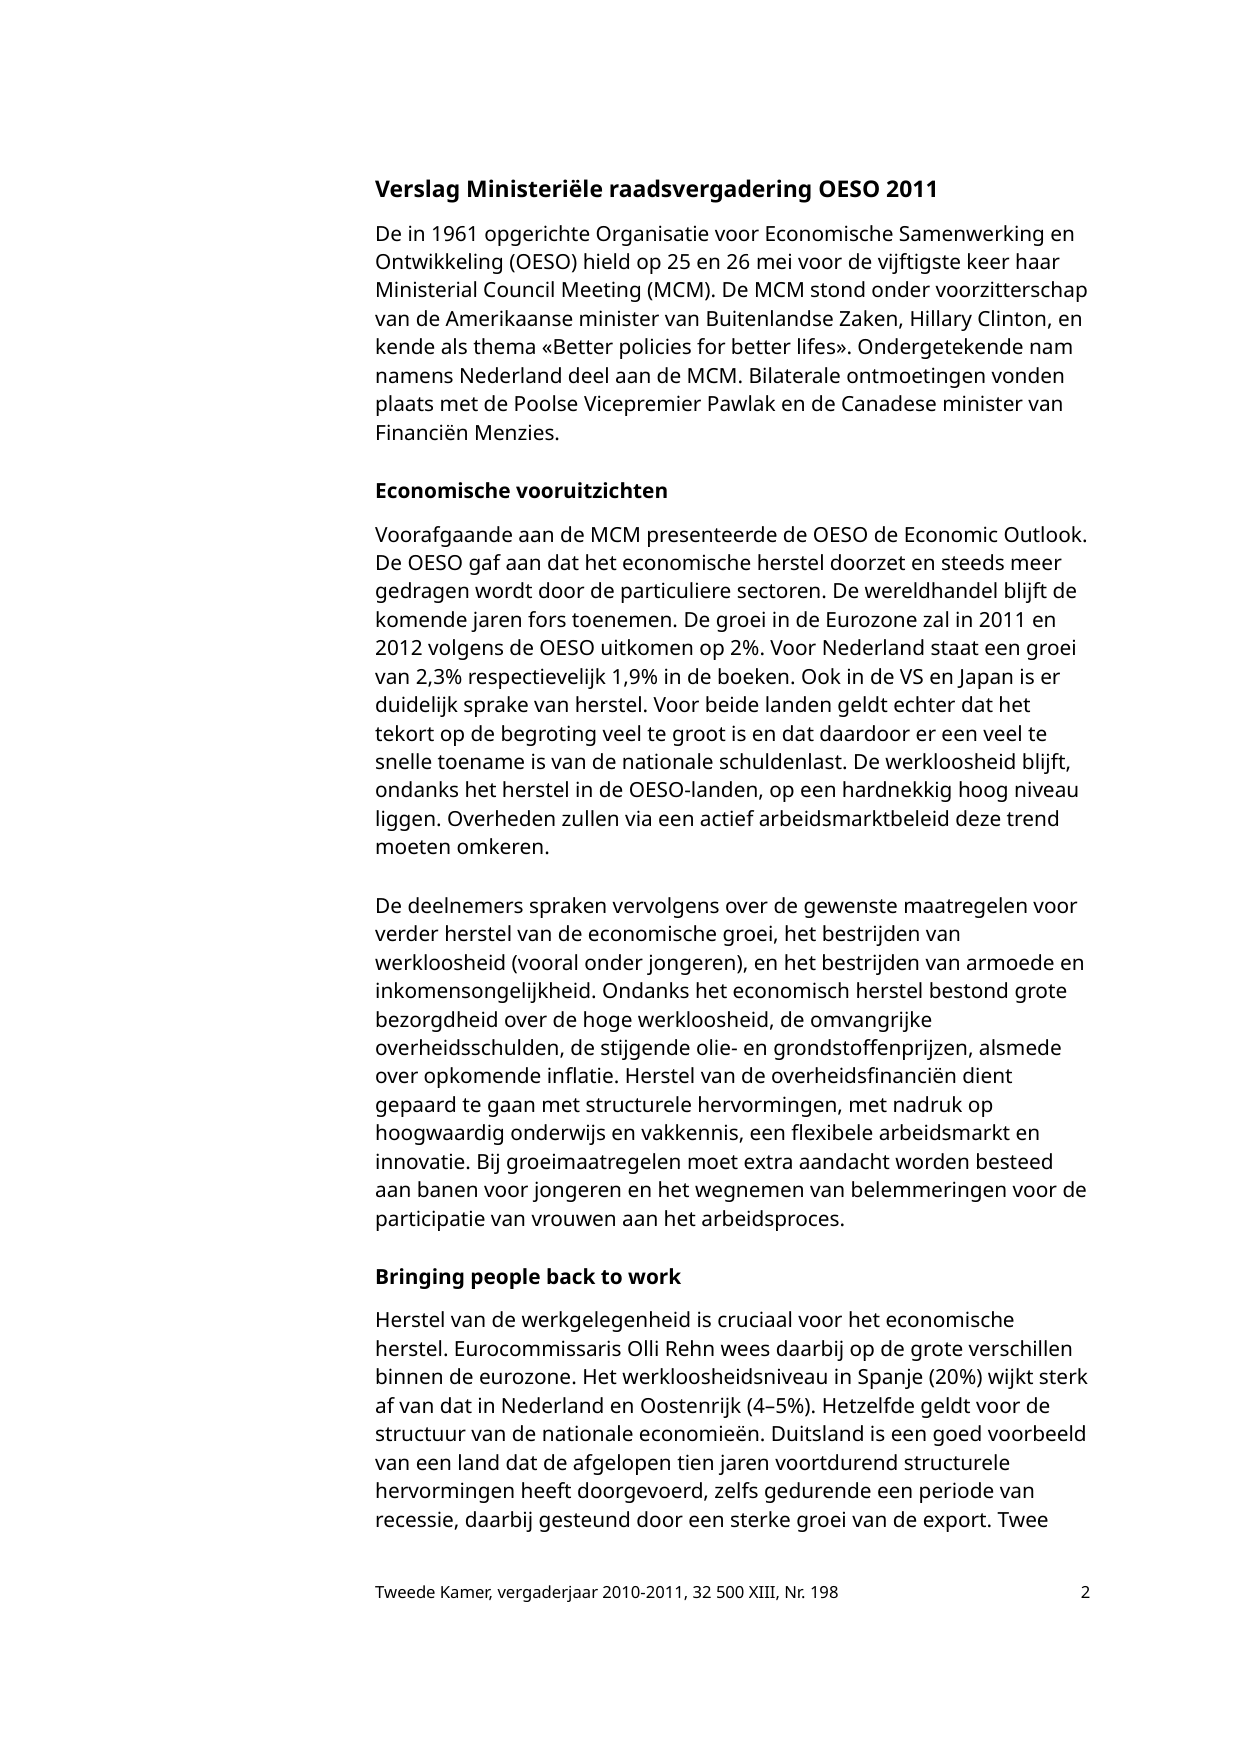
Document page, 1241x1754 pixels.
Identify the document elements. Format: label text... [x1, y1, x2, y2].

subtitle Verslag Ministeriële raadsvergadering OESO 2011 [375, 172, 1090, 204]
text De deelnemers spraken vervolgens over de gewenste maatregelen voor verder herstel van de economische groei, het bestrijden van werkloosheid (vooral onder jongeren), en het bestrijden van armoede en inkomensongelijkheid. Ondanks het economisch herstel bestond grote bezorgdheid over de hoge werkloosheid, de omvangrijke overheidsschulden, de stijgende olie- en grondstoffenprijzen, alsmede over opkomende inflatie. Herstel van de overheidsfinanciën dient gepaard te gaan met structurele hervormingen, met nadruk op hoogwaardig onderwijs en vakkennis, een flexibele arbeidsmarkt en innovatie. Bij groeimaatregelen moet extra aandacht worden besteed aan banen voor jongeren en het wegnemen van belemmeringen voor de participatie van vrouwen aan het arbeidsproces. [375, 891, 1090, 1232]
text Herstel van de werkgelegenheid is cruciaal voor het economische herstel. Eurocommissaris Olli Rehn wees daarbij op de grote verschillen binnen de eurozone. Het werkloosheidsniveau in Spanje (20%) wijkt sterk af van dat in Nederland en Oostenrijk (4–5%). Hetzelfde geldt voor de structuur van de nationale economieën. Duitsland is een goed voorbeeld van een land dat de afgelopen tien jaren voortdurend structurele hervormingen heeft doorgevoerd, zelfs gedurende een periode van recessie, daarbij gesteund door een sterke groei van de export. Twee [375, 1306, 1090, 1533]
text Economische vooruitzichten [375, 476, 1090, 505]
text De in 1961 opgerichte Organisatie voor Economische Samenwerking en Ontwikkeling (OESO) hield op 25 en 26 mei voor de vijftigste keer haar Ministerial Council Meeting (MCM). De MCM stond onder voorzitterschap van de Amerikaanse minister van Buitenlandse Zaken, Hillary Clinton, en kende als thema «Better policies for better lifes». Ondergetekende nam namens Nederland deel aan de MCM. Bilaterale ontmoetingen vonden plaats met de Poolse Vicepremier Pawlak en de Canadese minister van Financiën Menzies. [375, 219, 1090, 446]
text Bringing people back to work [375, 1262, 1090, 1291]
text Voorafgaande aan de MCM presenteerde de OESO de Economic Outlook. De OESO gaf aan dat het economische herstel doorzet en steeds meer gedragen wordt door de particuliere sectoren. De wereldhandel blijft de komende jaren fors toenemen. De groei in de Eurozone zal in 2011 en 2012 volgens de OESO uitkomen op 2%. Voor Nederland staat een groei van 2,3% respectievelijk 1,9% in de boeken. Ook in de VS en Japan is er duidelijk sprake van herstel. Voor beide landen geldt echter dat het tekort op de begroting veel te groot is en dat daardoor er een veel te snelle toename is van de nationale schuldenlast. De werkloosheid blijft, ondanks het herstel in de OESO-landen, op een hardnekkig hoog niveau liggen. Overheden zullen via een actief arbeidsmarktbeleid deze trend moeten omkeren. [375, 520, 1090, 861]
